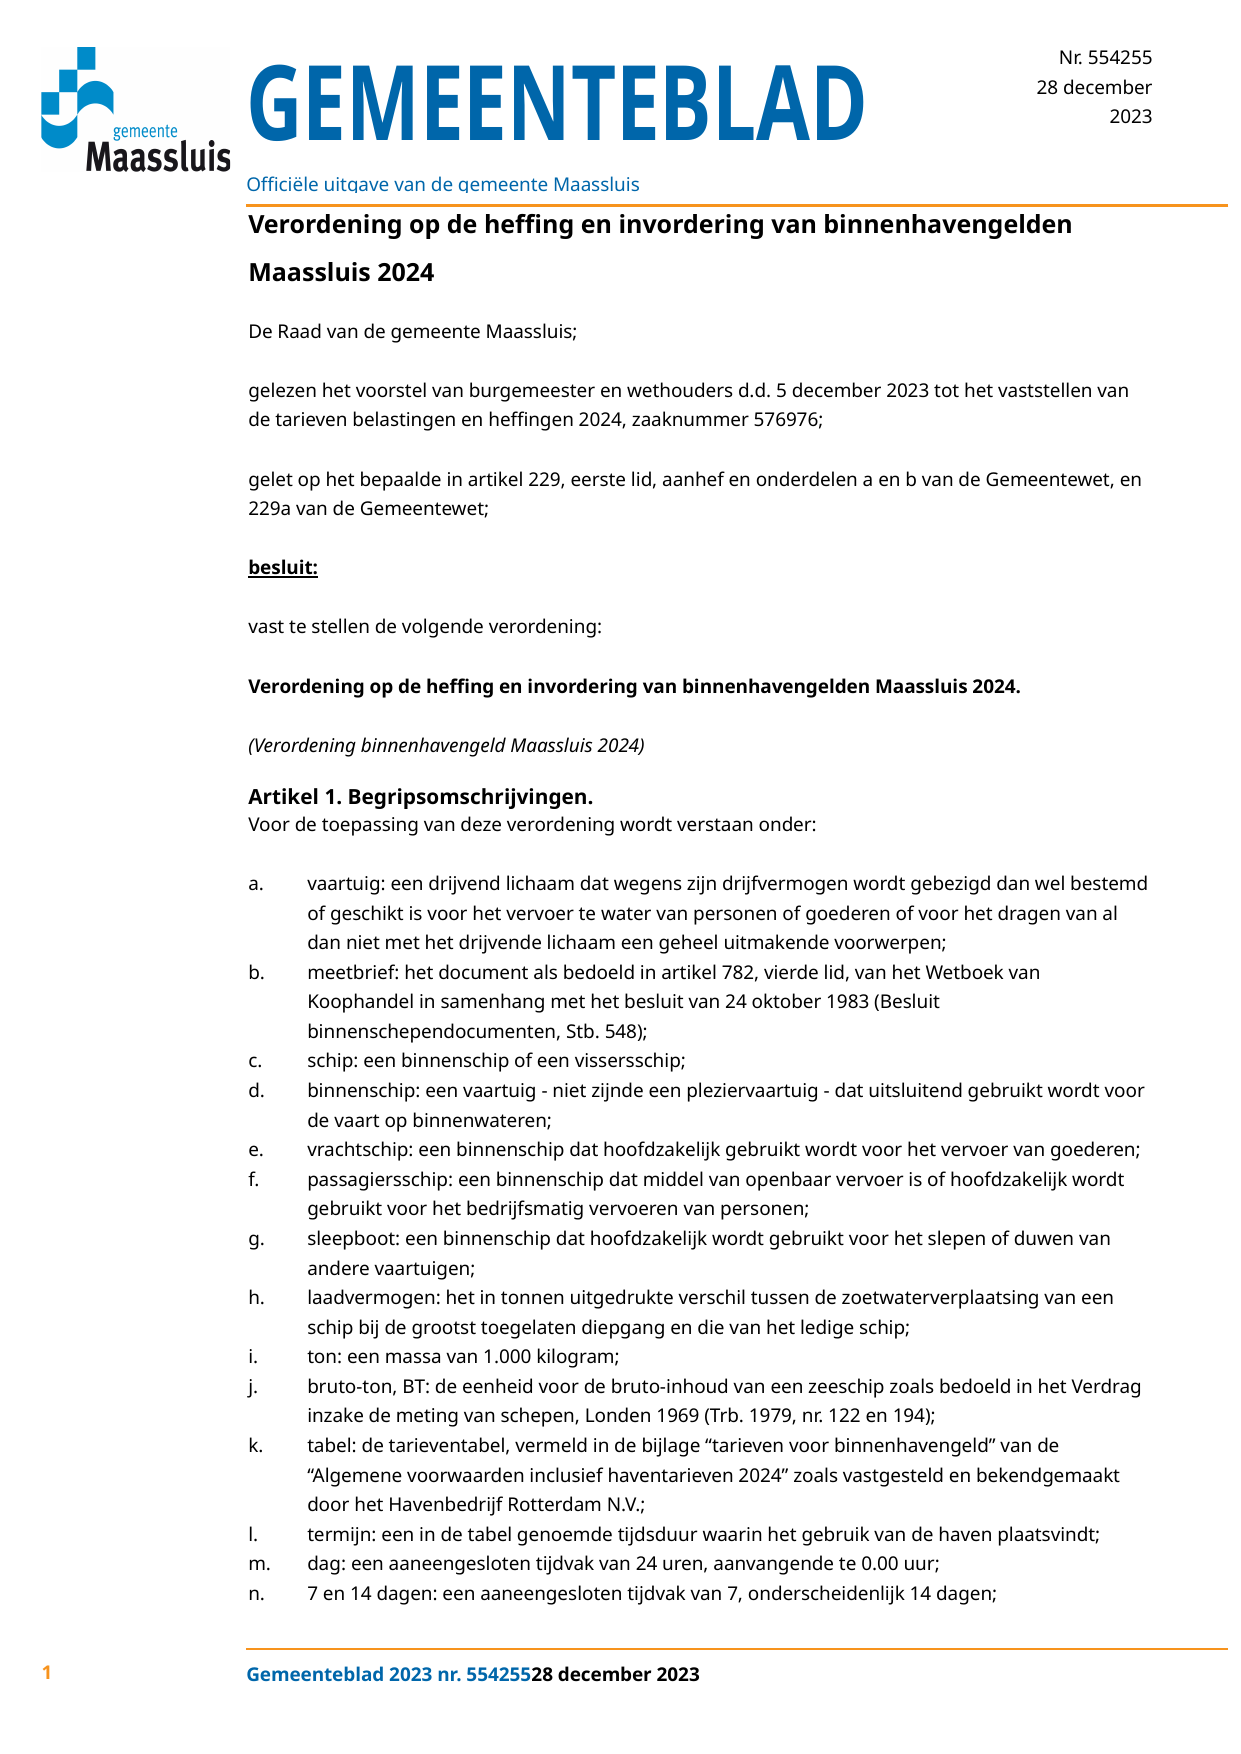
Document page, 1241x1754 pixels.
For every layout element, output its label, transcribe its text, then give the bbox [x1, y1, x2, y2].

text gelet op het bepaalde in artikel 229, eerste lid, aanhef en onderdelen a en b van de Gemeentewet, en 229a van de Gemeentewet; [248, 466, 1152, 521]
picture [41, 47, 77, 92]
list meetbrief: het document als bedoeld in artikel 782, vierde lid, van het Wetboek van Koophandel in samenhang met het besluit van 24 oktober 1983 (Besluit binnenschependocumenten, Stb. 548); [248, 959, 1152, 1044]
list dag: een aaneengesloten tijdvak van 24 uren, aanvangende te 0.00 uur; [248, 1551, 1152, 1576]
picture [41, 47, 231, 172]
text besluit: [248, 554, 1152, 580]
list vaartuig: een drijvend lichaam dat wegens zijn drijfvermogen wordt gebezigd dan wel bestemd of geschikt is voor het vervoer te water van personen of goederen of voor het dragen van al dan niet met het drijvende lichaam een geheel uitmakende voorwerpen; [248, 870, 1152, 955]
list laadvermogen: het in tonnen uitgedrukte verschil tussen de zoetwaterverplaatsing van een schip bij de grootst toegelaten diepgang en die van het ledige schip; [248, 1284, 1152, 1339]
list tabel: de tarieventabel, vermeld in de bijlage “tarieven voor binnenhavengeld” van de “Algemene voorwaarden inclusief haventarieven 2024” zoals vastgesteld en bekendgemaakt door het Havenbedrijf Rotterdam N.V.; [248, 1432, 1152, 1517]
text De Raad van de gemeente Maassluis; [248, 318, 1152, 344]
list bruto-ton, BT: de eenheid voor de bruto-inhoud van een zeeschip zoals bedoeld in het Verdrag inzake de meting van schepen, Londen 1969 (Trb. 1979, nr. 122 en 194); [248, 1373, 1152, 1428]
list vrachtschip: een binnenschip dat hoofdzakelijk gebruikt wordt voor het vervoer van goederen; [248, 1136, 1152, 1162]
list schip: een binnenschip of een vissersschip; [248, 1048, 1152, 1073]
text Verordening op de heffing en invordering van binnenhavengelden Maassluis 2024 [248, 207, 1152, 288]
text Artikel 1. Begripsomschrijvingen. [248, 782, 1152, 811]
list binnenschip: een vaartuig - niet zijnde een pleziervaartuig - dat uitsluitend gebruikt wordt voor de vaart op binnenwateren; [248, 1077, 1152, 1132]
list termijn: een in de tabel genoemde tijdsduur waarin het gebruik van de haven plaatsvindt; [248, 1521, 1152, 1547]
text (Verordening binnenhavengeld Maassluis 2024) [248, 732, 1152, 758]
text gelezen het voorstel van burgemeester en wethouders d.d. 5 december 2023 tot het vaststellen van de tarieven belastingen en heffingen 2024, zaaknummer 576976; [248, 377, 1152, 432]
list sleepboot: een binnenschip dat hoofdzakelijk wordt gebruikt voor het slepen of duwen van andere vaartuigen; [248, 1225, 1152, 1280]
list ton: een massa van 1.000 kilogram; [248, 1343, 1152, 1369]
text Voor de toepassing van deze verordening wordt verstaan onder: [248, 811, 1152, 837]
text Verordening op de heffing en invordering van binnenhavengelden Maassluis 2024. [248, 673, 1152, 699]
list 7 en 14 dagen: een aaneengesloten tijdvak van 7, onderscheidenlijk 14 dagen; [248, 1580, 1152, 1606]
list passagiersschip: een binnenschip dat middel van openbaar vervoer is of hoofdzakelijk wordt gebruikt voor het bedrijfsmatig vervoeren van personen; [248, 1166, 1152, 1221]
text vast te stellen de volgende verordening: [248, 614, 1152, 639]
